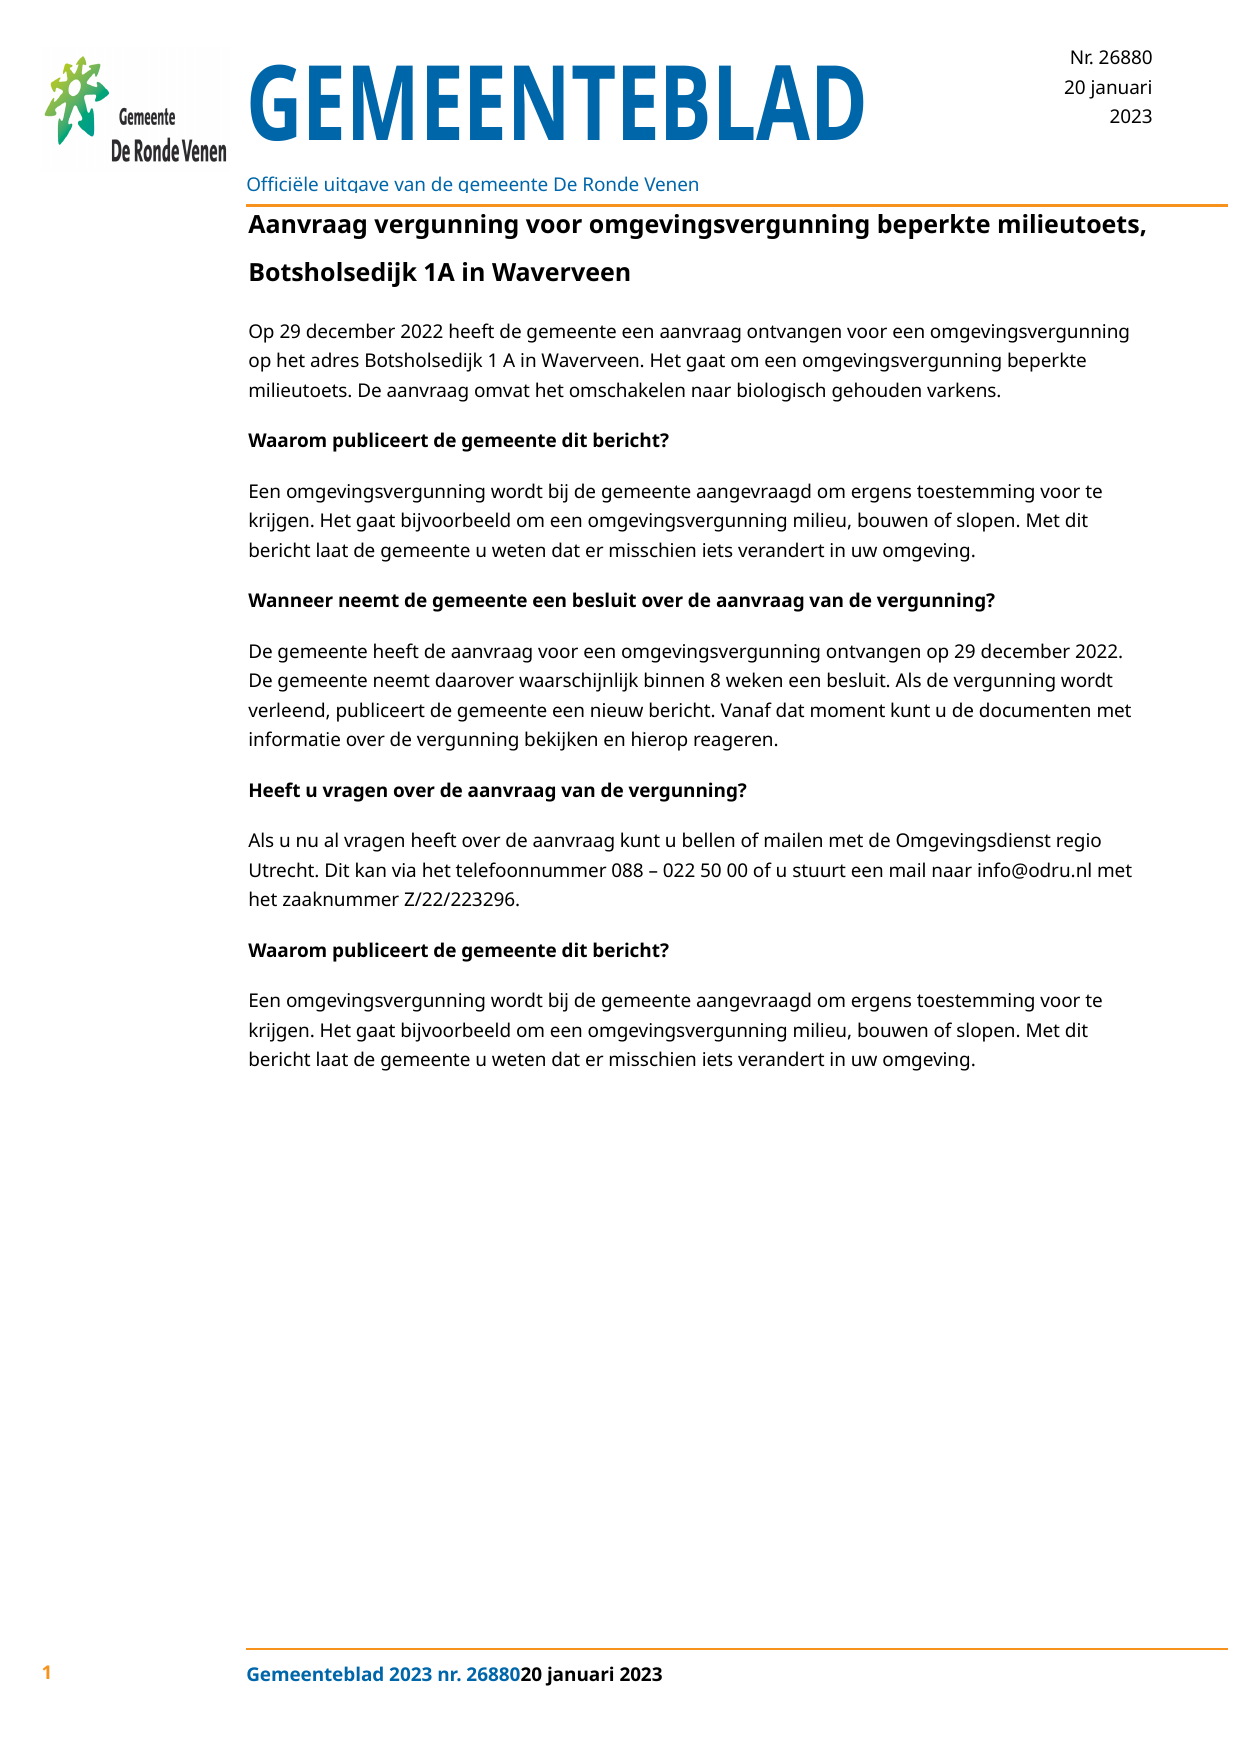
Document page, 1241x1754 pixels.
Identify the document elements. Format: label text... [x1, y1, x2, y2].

text Wanneer neemt de gemeente een besluit over de aanvraag van de vergunning? [248, 587, 1152, 613]
text Als u nu al vragen heeft over de aanvraag kunt u bellen of mailen met de Omgevingsdienst regio Utrecht. Dit kan via het telefoonnummer 088 – 022 50 00 of u stuurt een mail naar info@odru.nl met het zaaknummer Z/22/223296. [248, 827, 1152, 912]
text Aanvraag vergunning voor omgevingsvergunning beperkte milieutoets, Botsholsedijk 1A in Waverveen [248, 207, 1152, 288]
text Een omgevingsvergunning wordt bij de gemeente aangevraagd om ergens toestemming voor te krijgen. Het gaat bijvoorbeeld om een omgevingsvergunning milieu, bouwen of slopen. Met dit bericht laat de gemeente u weten dat er misschien iets verandert in uw omgeving. [248, 478, 1152, 563]
text Op 29 december 2022 heeft de gemeente een aanvraag ontvangen voor een omgevingsvergunning op het adres Botsholsedijk 1 A in Waverveen. Het gaat om een omgevingsvergunning beperkte milieutoets. De aanvraag omvat het omschakelen naar biologisch gehouden varkens. [248, 318, 1152, 403]
text Een omgevingsvergunning wordt bij de gemeente aangevraagd om ergens toestemming voor te krijgen. Het gaat bijvoorbeeld om een omgevingsvergunning milieu, bouwen of slopen. Met dit bericht laat de gemeente u weten dat er misschien iets verandert in uw omgeving. [248, 987, 1152, 1072]
text Waarom publiceert de gemeente dit bericht? [248, 427, 1152, 453]
picture [41, 47, 231, 172]
text Heeft u vragen over de aanvraag van de vergunning? [248, 777, 1152, 803]
text Waarom publiceert de gemeente dit bericht? [248, 937, 1152, 963]
text De gemeente heeft de aanvraag voor een omgevingsvergunning ontvangen op 29 december 2022. De gemeente neemt daarover waarschijnlijk binnen 8 weken een besluit. Als de vergunning wordt verleend, publiceert de gemeente een nieuw bericht. Vanaf dat moment kunt u de documenten met informatie over de vergunning bekijken en hierop reageren. [248, 638, 1152, 752]
